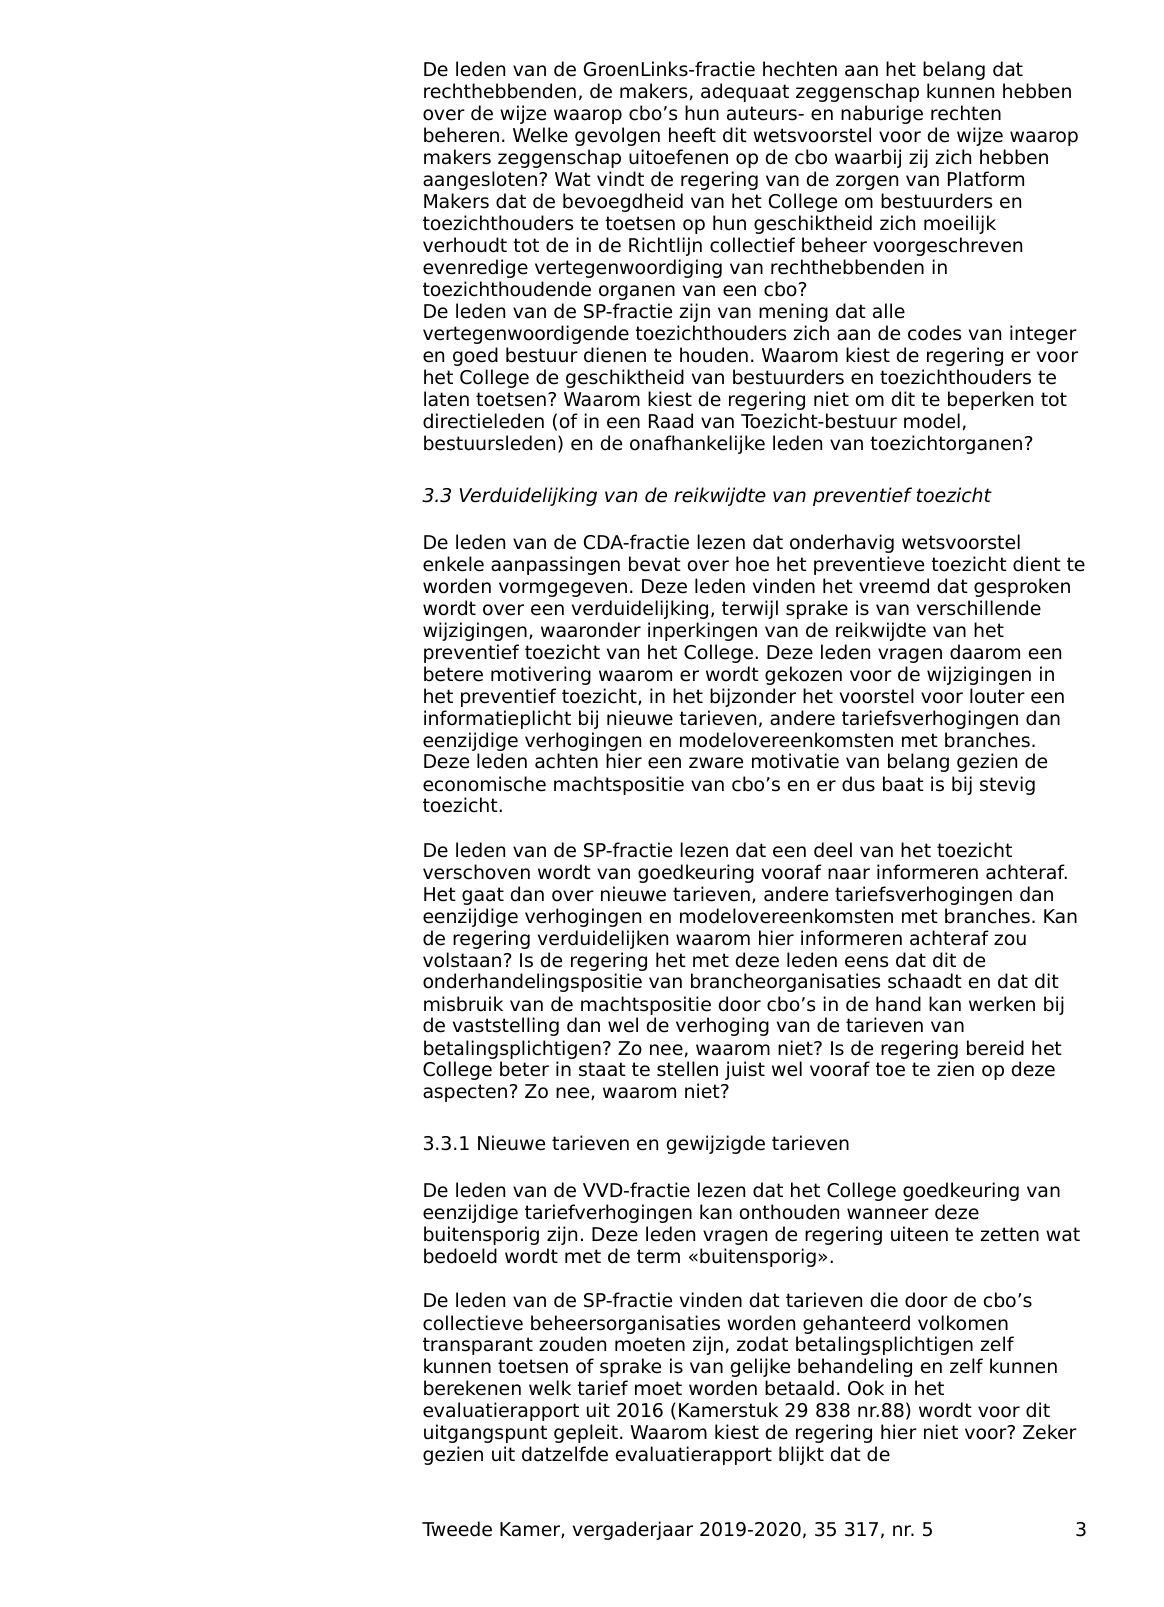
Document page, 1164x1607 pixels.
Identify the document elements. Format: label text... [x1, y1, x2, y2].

text De leden van de VVD-fractie lezen dat het College goedkeuring van eenzijdige tariefverhogingen kan onthouden wanneer deze buitensporig zijn. Deze leden vragen de regering uiteen te zetten wat bedoeld wordt met de term «buitensporig». [422, 1180, 1087, 1268]
text De leden van de GroenLinks-fractie hechten aan het belang dat rechthebbenden, de makers, adequaat zeggenschap kunnen hebben over de wijze waarop cbo’s hun auteurs- en naburige rechten beheren. Welke gevolgen heeft dit wetsvoorstel voor de wijze waarop makers zeggenschap uitoefenen op de cbo waarbij zij zich hebben aangesloten? Wat vindt de regering van de zorgen van Platform Makers dat de bevoegdheid van het College om bestuurders en toezichthouders te toetsen op hun geschiktheid zich moeilijk verhoudt tot de in de Richtlijn collectief beheer voorgeschreven evenredige vertegenwoordiging van rechthebbenden in toezichthoudende organen van een cbo? [422, 59, 1087, 301]
text De leden van de CDA-fractie lezen dat onderhavig wetsvoorstel enkele aanpassingen bevat over hoe het preventieve toezicht dient te worden vormgegeven. Deze leden vinden het vreemd dat gesproken wordt over een verduidelijking, terwijl sprake is van verschillende wijzigingen, waaronder inperkingen van de reikwijdte van het preventief toezicht van het College. Deze leden vragen daarom een betere motivering waarom er wordt gekozen voor de wijzigingen in het preventief toezicht, in het bijzonder het voorstel voor louter een informatieplicht bij nieuwe tarieven, andere tariefsverhogingen dan eenzijdige verhogingen en modelovereenkomsten met branches. Deze leden achten hier een zware motivatie van belang gezien de economische machtspositie van cbo’s en er dus baat is bij stevig toezicht. [422, 532, 1087, 817]
text De leden van de SP-fractie vinden dat tarieven die door de cbo’s collectieve beheersorganisaties worden gehanteerd volkomen transparant zouden moeten zijn, zodat betalingsplichtigen zelf kunnen toetsen of sprake is van gelijke behandeling en zelf kunnen berekenen welk tarief moet worden betaald. Ook in het evaluatierapport uit 2016 (Kamerstuk 29 838 nr.88) wordt voor dit uitgangspunt gepleit. Waarom kiest de regering hier niet voor? Zeker gezien uit datzelfde evaluatierapport blijkt dat de [422, 1290, 1087, 1466]
subtitle 3.3 Verduidelijking van de reikwijdte van preventief toezicht [422, 485, 1087, 507]
text De leden van de SP-fractie zijn van mening dat alle vertegenwoordigende toezichthouders zich aan de codes van integer en goed bestuur dienen te houden. Waarom kiest de regering er voor het College de geschiktheid van bestuurders en toezichthouders te laten toetsen? Waarom kiest de regering niet om dit te beperken tot directieleden (of in een Raad van Toezicht-bestuur model, bestuursleden) en de onafhankelijke leden van toezichtorganen? [422, 301, 1087, 455]
text De leden van de SP-fractie lezen dat een deel van het toezicht verschoven wordt van goedkeuring vooraf naar informeren achteraf. Het gaat dan over nieuwe tarieven, andere tariefsverhogingen dan eenzijdige verhogingen en modelovereenkomsten met branches. Kan de regering verduidelijken waarom hier informeren achteraf zou volstaan? Is de regering het met deze leden eens dat dit de onderhandelingspositie van brancheorganisaties schaadt en dat dit misbruik van de machtspositie door cbo’s in de hand kan werken bij de vaststelling dan wel de verhoging van de tarieven van betalingsplichtigen? Zo nee, waarom niet? Is de regering bereid het College beter in staat te stellen juist wel vooraf toe te zien op deze aspecten? Zo nee, waarom niet? [422, 839, 1087, 1103]
subtitle 3.3.1 Nieuwe tarieven en gewijzigde tarieven [422, 1133, 1087, 1155]
